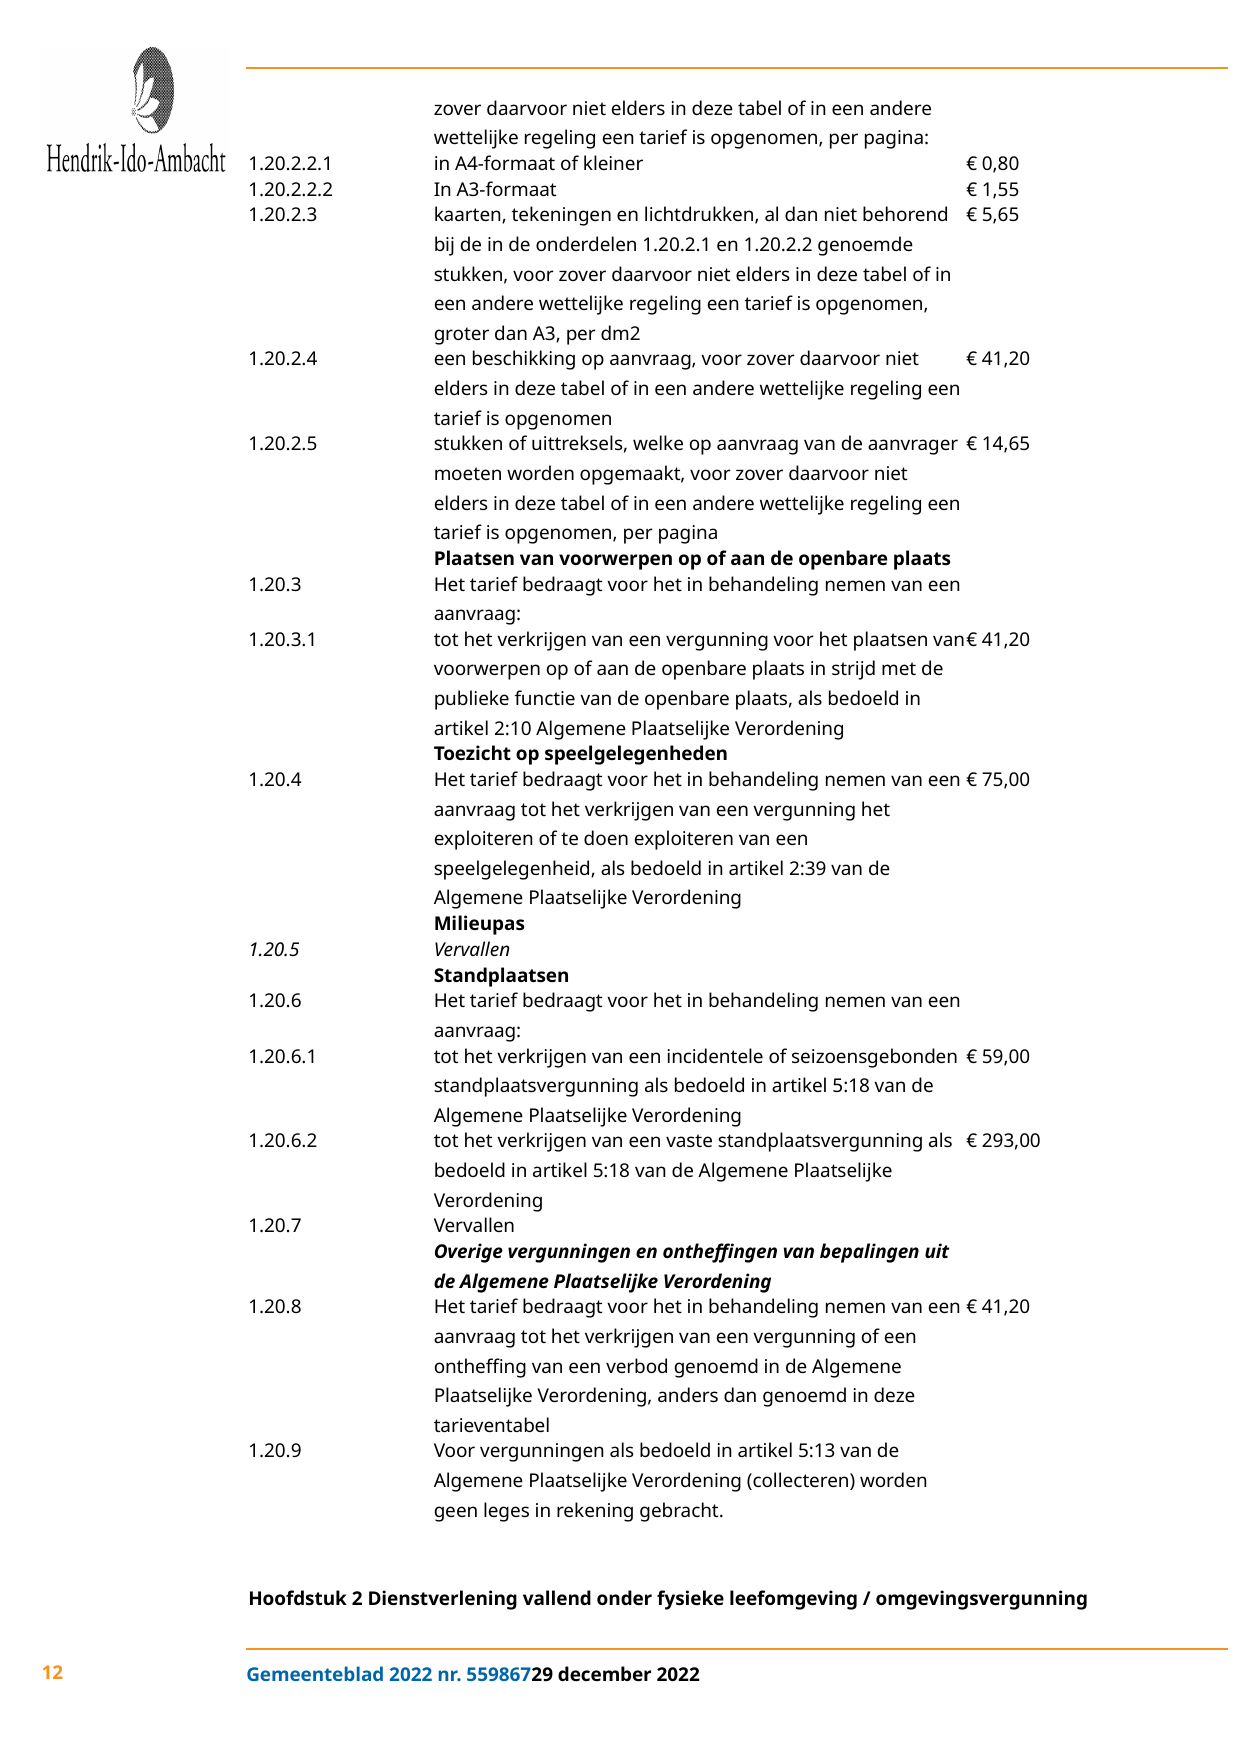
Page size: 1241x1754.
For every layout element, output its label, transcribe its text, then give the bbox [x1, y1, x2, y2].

table_cell zover daarvoor niet elders in deze tabel of in een andere wettelijke regeling een tarief is opgenomen, per pagina: [434, 95, 966, 150]
table_cell 1.20.9 [248, 1438, 433, 1523]
table_cell [248, 741, 433, 766]
table_cell Vervallen [434, 1213, 966, 1238]
table_cell [966, 988, 1152, 1043]
table_cell 1.20.6.2 [248, 1128, 433, 1213]
table_cell [966, 545, 1152, 571]
table_cell tot het verkrijgen van een vergunning voor het plaatsen van voorwerpen op of aan de openbare plaats in strijd met de publieke functie van de openbare plaats, als bedoeld in artikel 2:10 Algemene Plaatselijke Verordening [434, 626, 966, 741]
table_cell € 293,00 [966, 1128, 1152, 1213]
table_cell € 1,55 [966, 176, 1152, 202]
table_cell 1.20.2.2.1 [248, 150, 433, 176]
table_cell 1.20.2.3 [248, 202, 433, 346]
table_cell 1.20.3 [248, 571, 433, 626]
table_cell In A3-formaat [434, 176, 966, 202]
picture [41, 47, 231, 172]
table_cell [966, 936, 1152, 962]
table_cell stukken of uittreksels, welke op aanvraag van de aanvrager moeten worden opgemaakt, voor zover daarvoor niet elders in deze tabel of in een andere wettelijke regeling een tarief is opgenomen, per pagina [434, 431, 966, 545]
table_cell Plaatsen van voorwerpen op of aan de openbare plaats [434, 545, 966, 571]
table_cell 1.20.3.1 [248, 626, 433, 741]
table_cell € 75,00 [966, 766, 1152, 910]
table_cell € 41,20 [966, 626, 1152, 741]
table_cell [248, 1238, 433, 1294]
table_cell € 0,80 [966, 150, 1152, 176]
table_cell Het tarief bedraagt voor het in behandeling nemen van een aanvraag: [434, 988, 966, 1043]
table_cell [248, 95, 433, 150]
table_cell [966, 1238, 1152, 1294]
table_cell kaarten, tekeningen en lichtdrukken, al dan niet behorend bij de in de onderdelen 1.20.2.1 en 1.20.2.2 genoemde stukken, voor zover daarvoor niet elders in deze tabel of in een andere wettelijke regeling een tarief is opgenomen, groter dan A3, per dm2 [434, 202, 966, 346]
table_cell Vervallen [434, 936, 966, 962]
table_cell 1.20.7 [248, 1213, 433, 1238]
table_cell [966, 95, 1152, 150]
table_cell Toezicht op speelgelegenheden [434, 741, 966, 766]
table_cell Voor vergunningen als bedoeld in artikel 5:13 van de Algemene Plaatselijke Verordening (collecteren) worden geen leges in rekening gebracht. [434, 1438, 966, 1523]
table_cell 1.20.2.5 [248, 431, 433, 545]
table_cell € 5,65 [966, 202, 1152, 346]
table_cell € 14,65 [966, 431, 1152, 545]
table_cell 1.20.2.2.2 [248, 176, 433, 202]
table_cell [966, 741, 1152, 766]
table_cell € 59,00 [966, 1043, 1152, 1128]
table_cell 1.20.5 [248, 936, 433, 962]
table_cell [966, 962, 1152, 987]
table_cell [248, 545, 433, 571]
table_cell Milieupas [434, 910, 966, 936]
table_cell 1.20.4 [248, 766, 433, 910]
table_cell een beschikking op aanvraag, voor zover daarvoor niet elders in deze tabel of in een andere wettelijke regeling een tarief is opgenomen [434, 346, 966, 431]
table_cell 1.20.8 [248, 1294, 433, 1438]
table_cell € 41,20 [966, 346, 1152, 431]
table_cell [248, 962, 433, 987]
table_cell Het tarief bedraagt voor het in behandeling nemen van een aanvraag: [434, 571, 966, 626]
table_cell [966, 571, 1152, 626]
text Hoofdstuk 2 Dienstverlening vallend onder fysieke leefomgeving / omgevingsvergunning [248, 1585, 1152, 1611]
table_cell [248, 910, 433, 936]
table_cell Standplaatsen [434, 962, 966, 987]
table_cell in A4-formaat of kleiner [434, 150, 966, 176]
table_cell [966, 1438, 1152, 1523]
table_cell [966, 910, 1152, 936]
table_cell tot het verkrijgen van een vaste standplaatsvergunning als bedoeld in artikel 5:18 van de Algemene Plaatselijke Verordening [434, 1128, 966, 1213]
table_cell Het tarief bedraagt voor het in behandeling nemen van een aanvraag tot het verkrijgen van een vergunning of een ontheffing van een verbod genoemd in de Algemene Plaatselijke Verordening, anders dan genoemd in deze tarieventabel [434, 1294, 966, 1438]
table_cell Het tarief bedraagt voor het in behandeling nemen van een aanvraag tot het verkrijgen van een vergunning het exploiteren of te doen exploiteren van een speelgelegenheid, als bedoeld in artikel 2:39 van de Algemene Plaatselijke Verordening [434, 766, 966, 910]
table_cell € 41,20 [966, 1294, 1152, 1438]
table_cell [966, 1213, 1152, 1238]
table_cell tot het verkrijgen van een incidentele of seizoensgebonden standplaatsvergunning als bedoeld in artikel 5:18 van de Algemene Plaatselijke Verordening [434, 1043, 966, 1128]
table_cell Overige vergunningen en ontheffingen van bepalingen uit de Algemene Plaatselijke Verordening [434, 1238, 966, 1294]
table_cell 1.20.2.4 [248, 346, 433, 431]
table_cell 1.20.6.1 [248, 1043, 433, 1128]
table_cell 1.20.6 [248, 988, 433, 1043]
